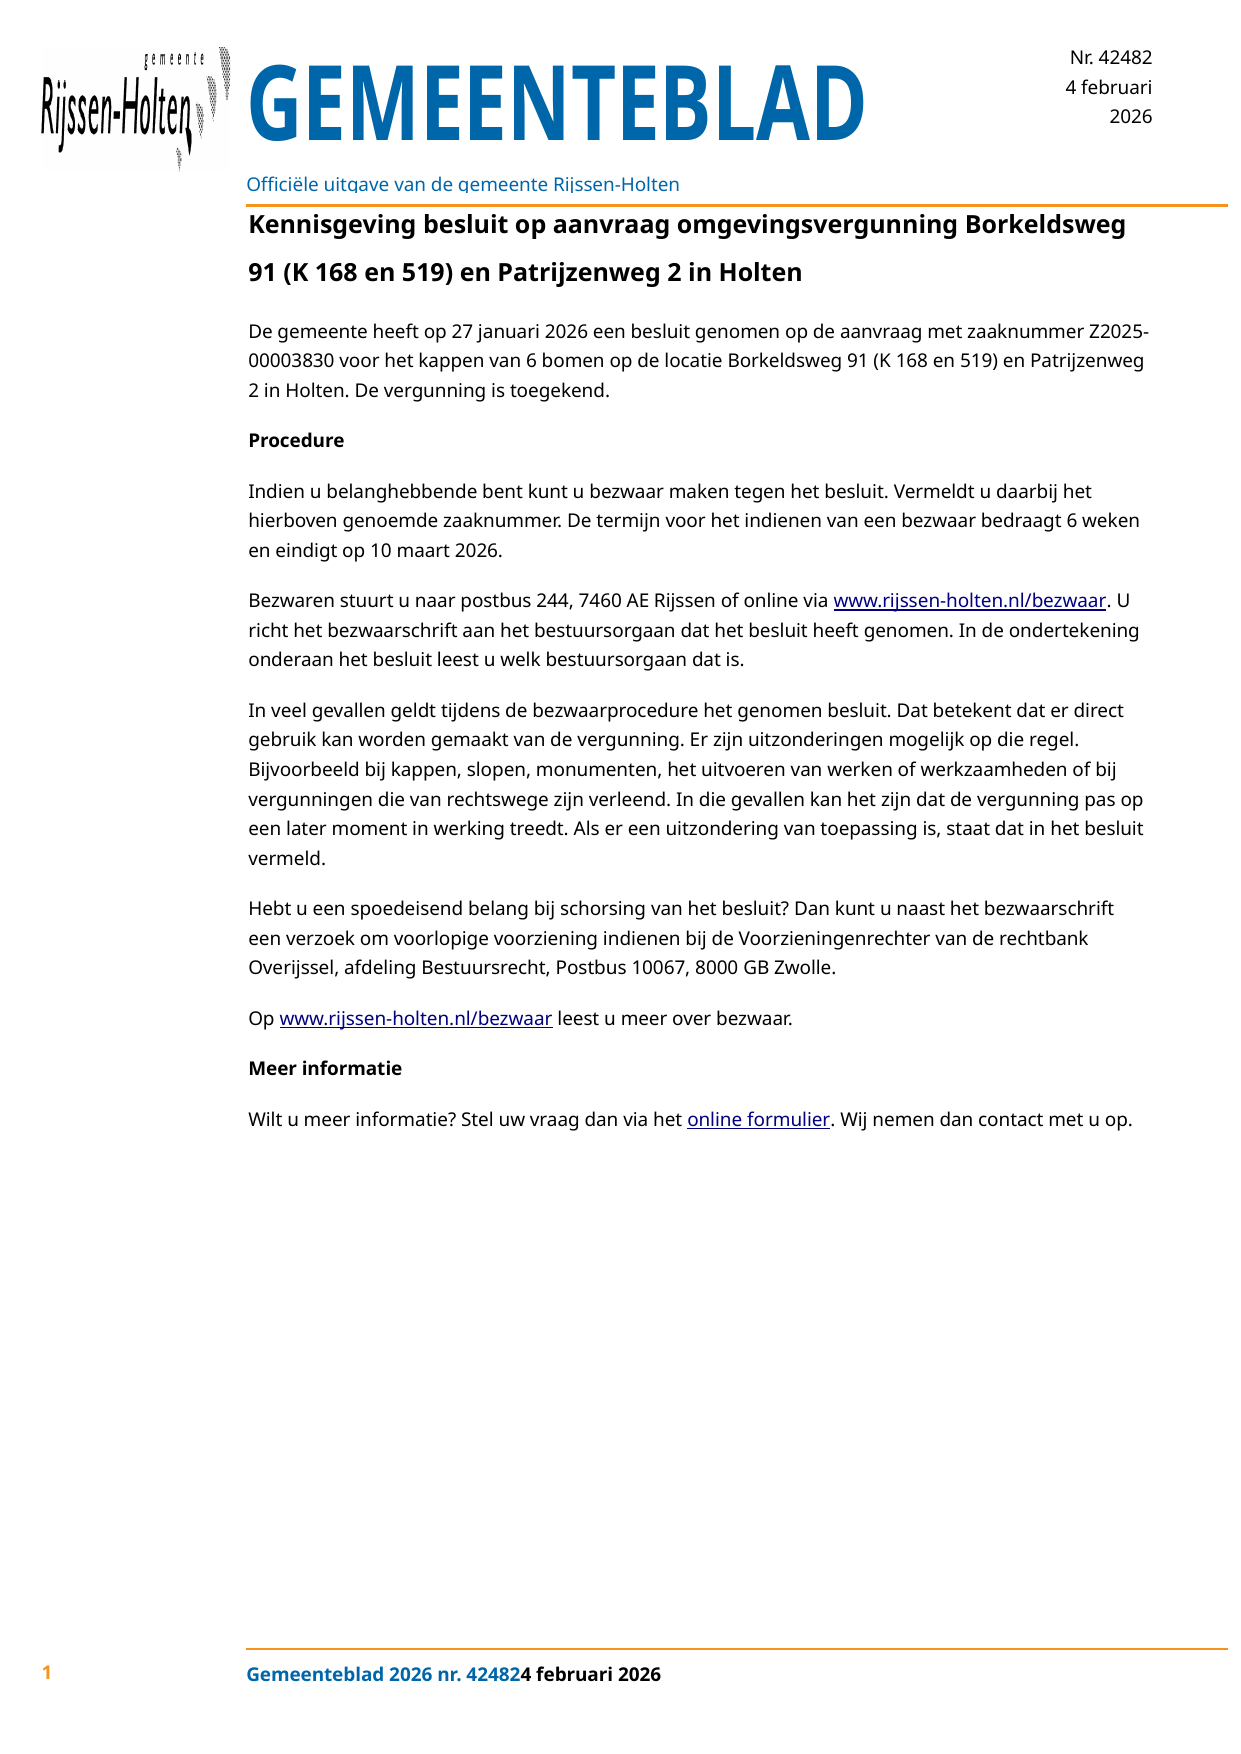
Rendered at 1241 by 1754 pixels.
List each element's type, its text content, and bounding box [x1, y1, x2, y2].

text Wilt u meer informatie? Stel uw vraag dan via het online formulier. Wij nemen dan contact met u op. [248, 1106, 1152, 1132]
text Op www.rijssen-holten.nl/bezwaar leest u meer over bezwaar. [248, 1005, 1152, 1031]
text In veel gevallen geldt tijdens de bezwaarprocedure het genomen besluit. Dat betekent dat er direct gebruik kan worden gemaakt van de vergunning. Er zijn uitzonderingen mogelijk op die regel. Bijvoorbeeld bij kappen, slopen, monumenten, het uitvoeren van werken of werkzaamheden of bij vergunningen die van rechtswege zijn verleend. In die gevallen kan het zijn dat de vergunning pas op een later moment in werking treedt. Als er een uitzondering van toepassing is, staat dat in het besluit vermeld. [248, 697, 1152, 871]
text Procedure [248, 427, 1152, 453]
text Meer informatie [248, 1055, 1152, 1081]
text Kennisgeving besluit op aanvraag omgevingsvergunning Borkeldsweg 91 (K 168 en 519) en Patrijzenweg 2 in Holten [248, 207, 1152, 288]
text Indien u belanghebbende bent kunt u bezwaar maken tegen het besluit. Vermeldt u daarbij het hierboven genoemde zaaknummer. De termijn voor het indienen van een bezwaar bedraagt 6 weken en eindigt op 10 maart 2026. [248, 478, 1152, 563]
text De gemeente heeft op 27 januari 2026 een besluit genomen op de aanvraag met zaaknummer Z2025-00003830 voor het kappen van 6 bomen op de locatie Borkeldsweg 91 (K 168 en 519) en Patrijzenweg 2 in Holten. De vergunning is toegekend. [248, 318, 1152, 403]
picture [41, 47, 231, 172]
text Bezwaren stuurt u naar postbus 244, 7460 AE Rijssen of online via www.rijssen-holten.nl/bezwaar. U richt het bezwaarschrift aan het bestuursorgaan dat het besluit heeft genomen. In de ondertekening onderaan het besluit leest u welk bestuursorgaan dat is. [248, 587, 1152, 672]
text Hebt u een spoedeisend belang bij schorsing van het besluit? Dan kunt u naast het bezwaarschrift een verzoek om voorlopige voorziening indienen bij de Voorzieningenrechter van de rechtbank Overijssel, afdeling Bestuursrecht, Postbus 10067, 8000 GB Zwolle. [248, 895, 1152, 980]
